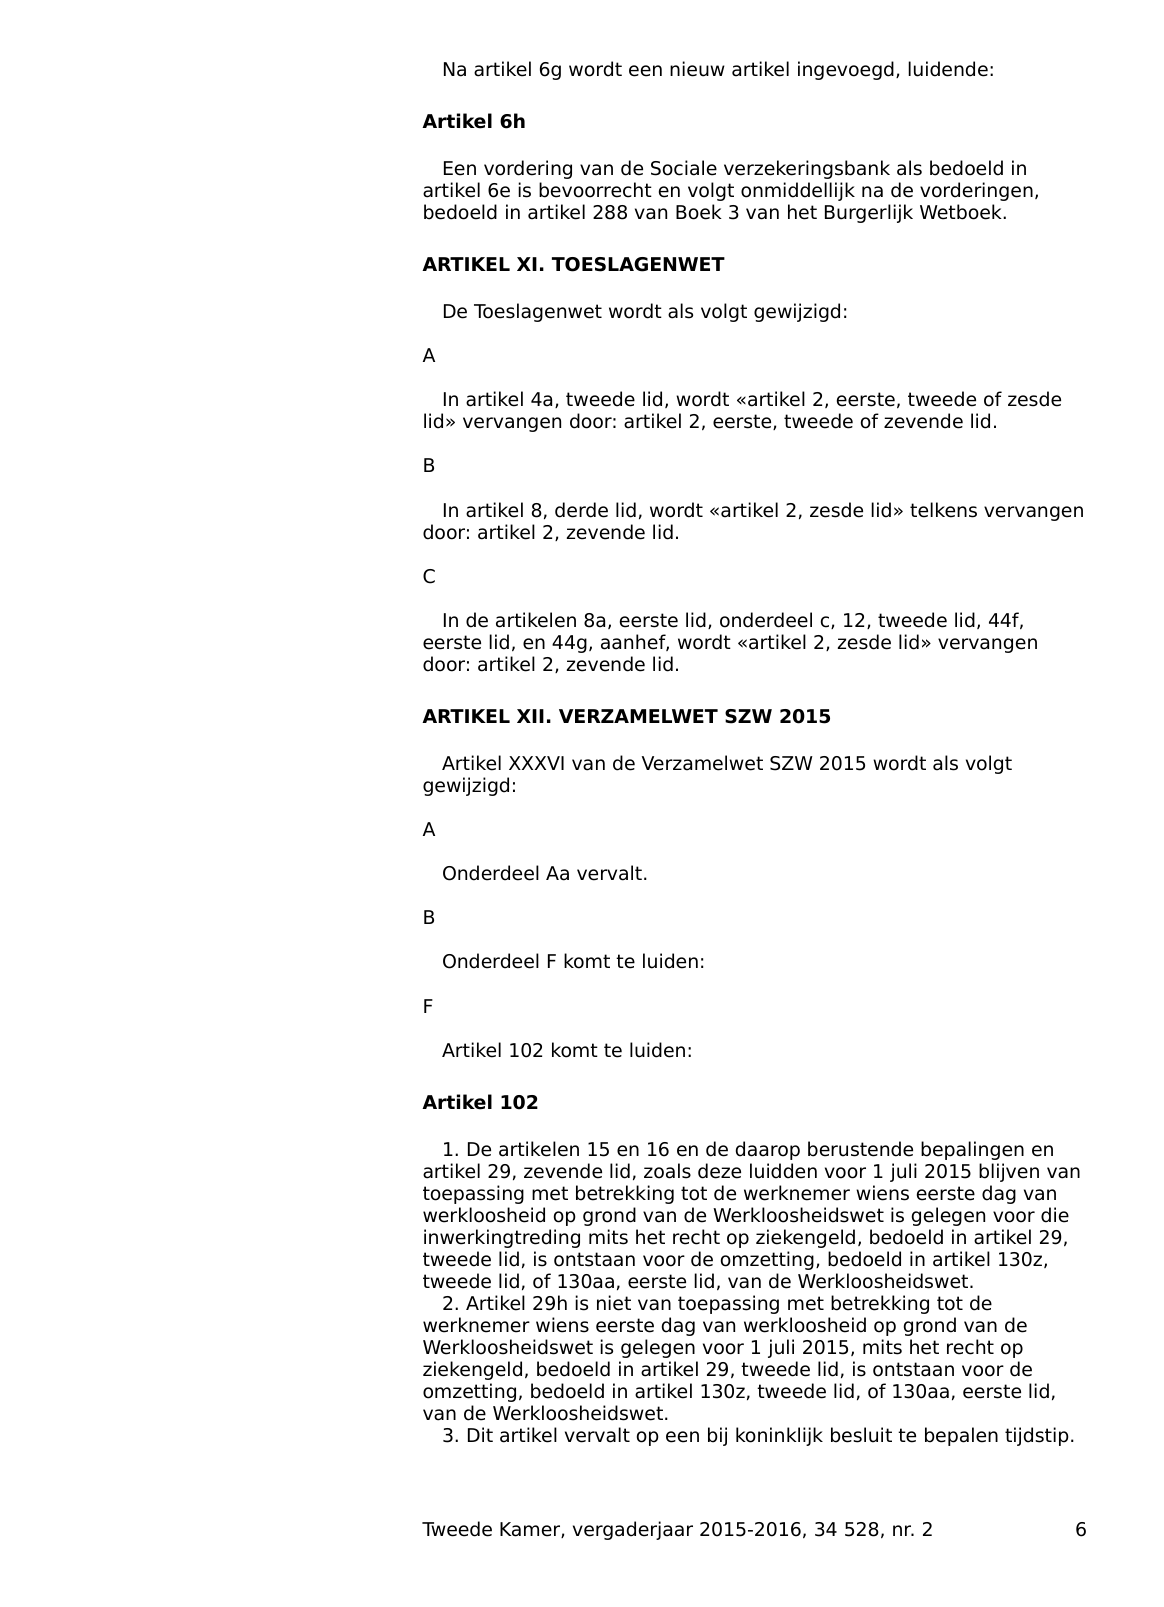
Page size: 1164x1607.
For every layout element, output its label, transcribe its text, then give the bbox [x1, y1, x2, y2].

subtitle ARTIKEL XII. VERZAMELWET SZW 2015 [422, 706, 1087, 728]
text 1. De artikelen 15 en 16 en de daarop berustende bepalingen en artikel 29, zevende lid, zoals deze luidden voor 1 juli 2015 blijven van toepassing met betrekking tot de werknemer wiens eerste dag van werkloosheid op grond van de Werkloosheidswet is gelegen voor die inwerkingtreding mits het recht op ziekengeld, bedoeld in artikel 29, tweede lid, is ontstaan voor de omzetting, bedoeld in artikel 130z, tweede lid, of 130aa, eerste lid, van de Werkloosheidswet. [422, 1139, 1087, 1293]
text Onderdeel F komt te luiden: [422, 951, 1087, 973]
text Een vordering van de Sociale verzekeringsbank als bedoeld in artikel 6e is bevoorrecht en volgt onmiddellijk na de vorderingen, bedoeld in artikel 288 van Boek 3 van het Burgerlijk Wetboek. [422, 158, 1087, 224]
subtitle ARTIKEL XI. TOESLAGENWET [422, 254, 1087, 276]
text A [422, 819, 1087, 841]
text Onderdeel Aa vervalt. [422, 863, 1087, 885]
text 3. Dit artikel vervalt op een bij koninklijk besluit te bepalen tijdstip. [422, 1424, 1087, 1446]
subtitle Artikel 102 [422, 1092, 1087, 1114]
text B [422, 907, 1087, 929]
text 2. Artikel 29h is niet van toepassing met betrekking tot de werknemer wiens eerste dag van werkloosheid op grond van de Werkloosheidswet is gelegen voor 1 juli 2015, mits het recht op ziekengeld, bedoeld in artikel 29, tweede lid, is ontstaan voor de omzetting, bedoeld in artikel 130z, tweede lid, of 130aa, eerste lid, van de Werkloosheidswet. [422, 1293, 1087, 1424]
text B [422, 455, 1087, 477]
text C [422, 566, 1087, 588]
text De Toeslagenwet wordt als volgt gewijzigd: [422, 301, 1087, 323]
text Na artikel 6g wordt een nieuw artikel ingevoegd, luidende: [422, 59, 1087, 81]
text Artikel XXXVI van de Verzamelwet SZW 2015 wordt als volgt gewijzigd: [422, 753, 1087, 797]
text In artikel 4a, tweede lid, wordt «artikel 2, eerste, tweede of zesde lid» vervangen door: artikel 2, eerste, tweede of zevende lid. [422, 389, 1087, 433]
text In de artikelen 8a, eerste lid, onderdeel c, 12, tweede lid, 44f, eerste lid, en 44g, aanhef, wordt «artikel 2, zesde lid» vervangen door: artikel 2, zevende lid. [422, 610, 1087, 676]
text F [422, 996, 1087, 1018]
text A [422, 345, 1087, 367]
text In artikel 8, derde lid, wordt «artikel 2, zesde lid» telkens vervangen door: artikel 2, zevende lid. [422, 499, 1087, 543]
subtitle Artikel 6h [422, 111, 1087, 133]
text Artikel 102 komt te luiden: [422, 1040, 1087, 1062]
